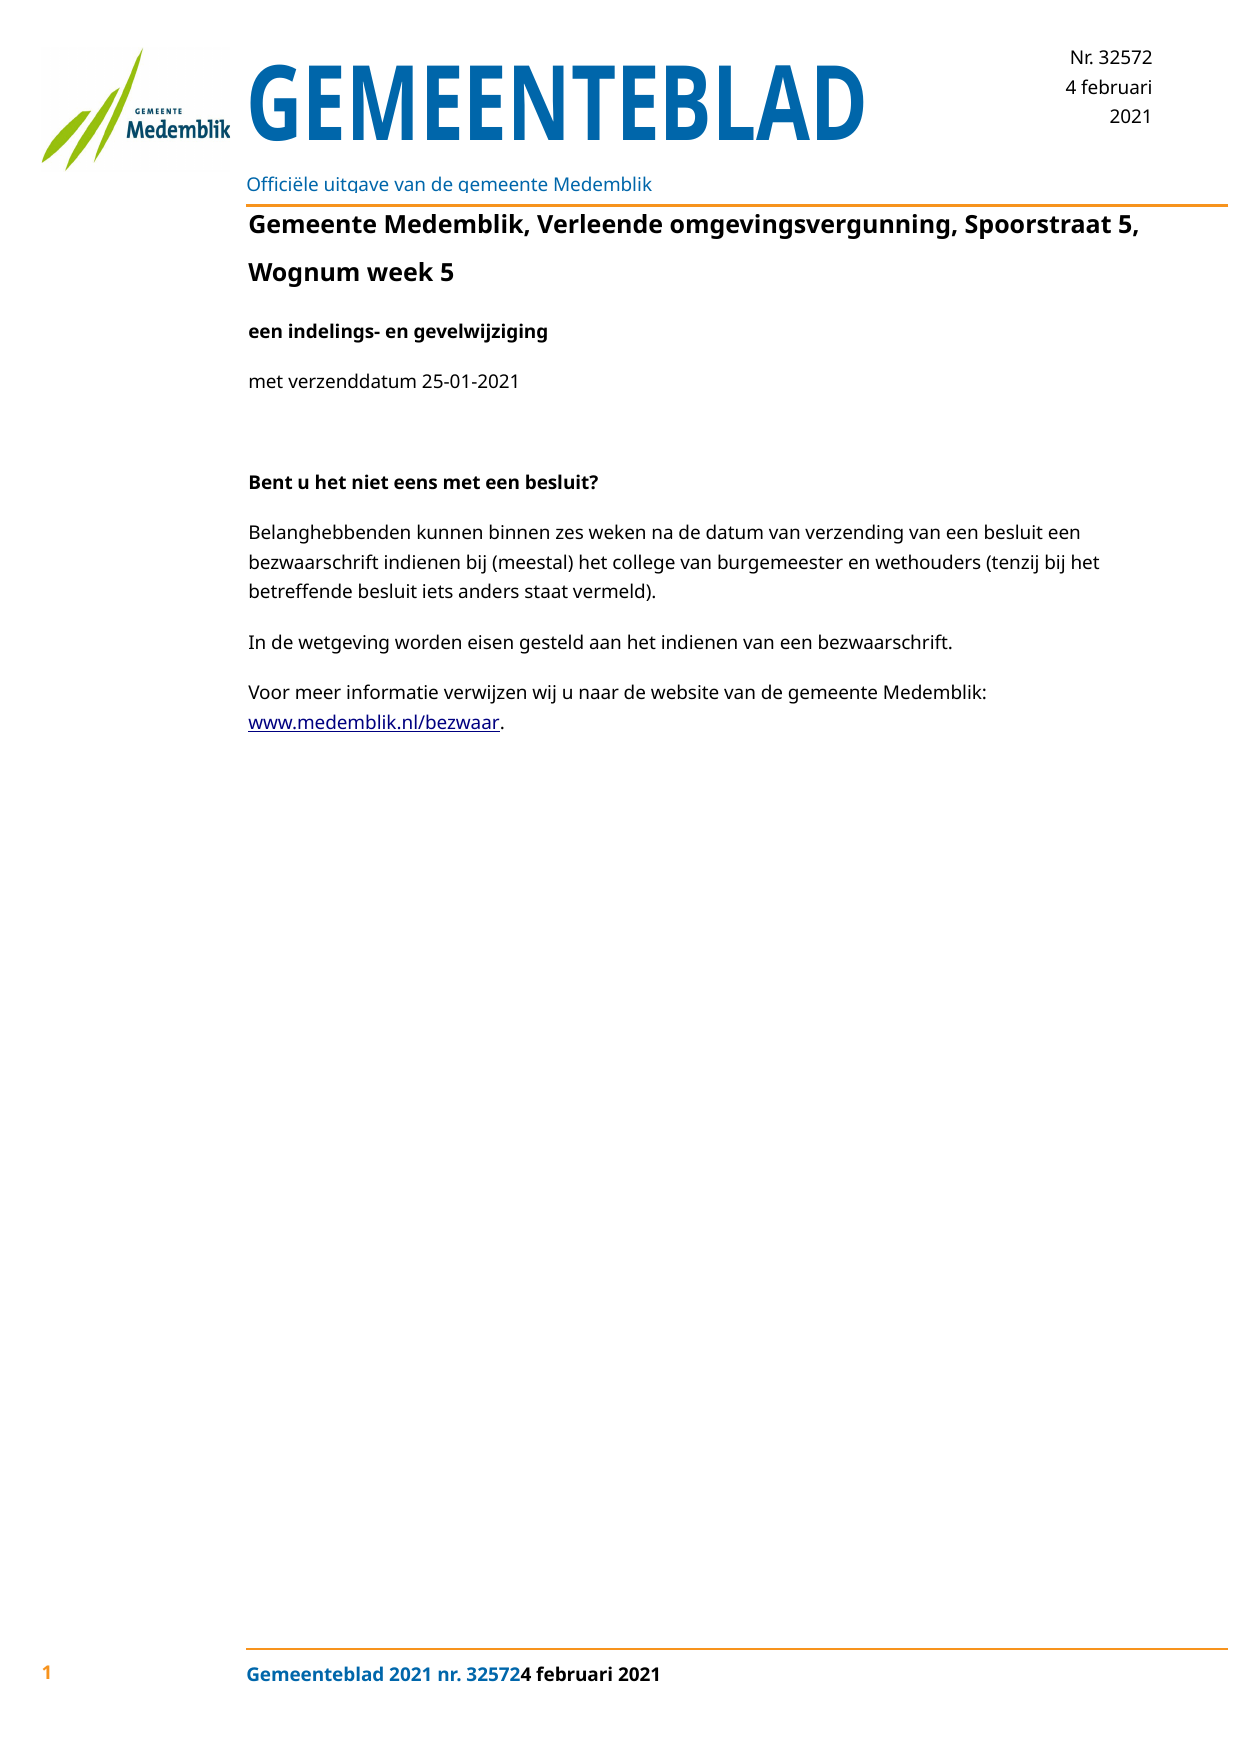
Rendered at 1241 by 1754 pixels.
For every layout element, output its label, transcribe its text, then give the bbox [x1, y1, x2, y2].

text In de wetgeving worden eisen gesteld aan het indienen van een bezwaarschrift. [248, 629, 1152, 655]
text een indelings- en gevelwijziging [248, 318, 1152, 344]
picture [41, 47, 231, 172]
text Voor meer informatie verwijzen wij u naar de website van de gemeente Medemblik: www.medemblik.nl/bezwaar. [248, 679, 1152, 735]
text Belanghebbenden kunnen binnen zes weken na de datum van verzending van een besluit een bezwaarschrift indienen bij (meestal) het college van burgemeester en wethouders (tenzij bij het betreffende besluit iets anders staat vermeld). [248, 519, 1152, 604]
text Bent u het niet eens met een besluit? [248, 469, 1152, 495]
text met verzenddatum 25-01-2021 [248, 368, 1152, 394]
text Gemeente Medemblik, Verleende omgevingsvergunning, Spoorstraat 5, Wognum week 5 [248, 207, 1152, 288]
